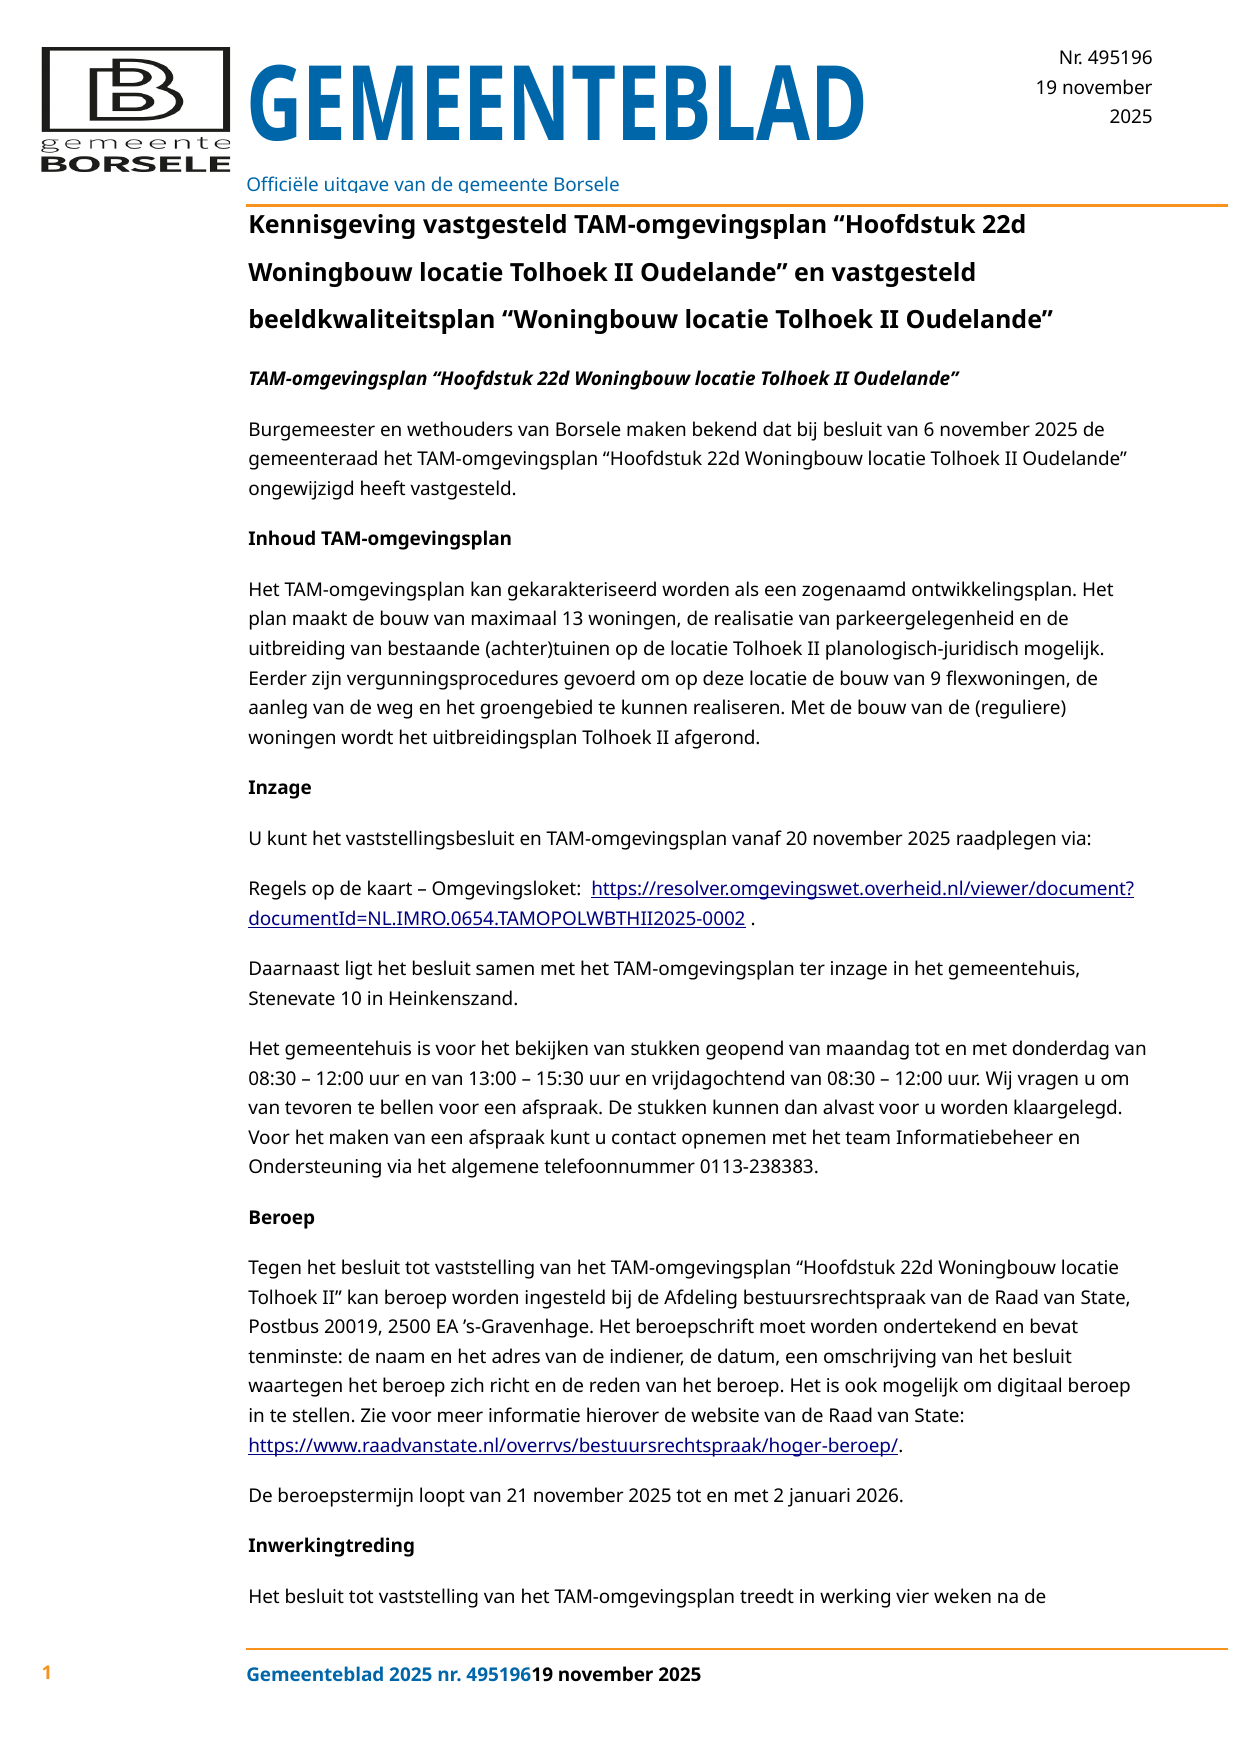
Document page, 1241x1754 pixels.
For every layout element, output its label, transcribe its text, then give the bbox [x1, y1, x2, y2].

text Het TAM-omgevingsplan kan gekarakteriseerd worden als een zogenaamd ontwikkelingsplan. Het plan maakt de bouw van maximaal 13 woningen, de realisatie van parkeergelegenheid en de uitbreiding van bestaande (achter)tuinen op de locatie Tolhoek II planologisch-juridisch mogelijk. Eerder zijn vergunningsprocedures gevoerd om op deze locatie de bouw van 9 flexwoningen, de aanleg van de weg en het groengebied te kunnen realiseren. Met de bouw van de (reguliere) woningen wordt het uitbreidingsplan Tolhoek II afgerond. [248, 576, 1152, 749]
text Kennisgeving vastgesteld TAM-omgevingsplan “Hoofdstuk 22d Woningbouw locatie Tolhoek II Oudelande” en vastgesteld beeldkwaliteitsplan “Woningbouw locatie Tolhoek II Oudelande” [248, 207, 1152, 336]
text Het besluit tot vaststelling van het TAM-omgevingsplan treedt in werking vier weken na de [248, 1583, 1152, 1609]
text De beroepstermijn loopt van 21 november 2025 tot en met 2 januari 2026. [248, 1482, 1152, 1508]
text Regels op de kaart – Omgevingsloket: https://resolver.omgevingswet.overheid.nl/viewer/document?documentId=NL.IMRO.0654.TAMOPOLWBTHII2025-0002 . [248, 875, 1152, 930]
text Inhoud TAM-omgevingsplan [248, 526, 1152, 551]
text Daarnaast ligt het besluit samen met het TAM-omgevingsplan ter inzage in het gemeentehuis, Stenevate 10 in Heinkenszand. [248, 955, 1152, 1010]
text U kunt het vaststellingsbesluit en TAM-omgevingsplan vanaf 20 november 2025 raadplegen via: [248, 825, 1152, 850]
text Het gemeentehuis is voor het bekijken van stukken geopend van maandag tot en met donderdag van 08:30 – 12:00 uur en van 13:00 – 15:30 uur en vrijdagochtend van 08:30 – 12:00 uur. Wij vragen u om van tevoren te bellen voor een afspraak. De stukken kunnen dan alvast voor u worden klaargelegd. Voor het maken van een afspraak kunt u contact opnemen met het team Informatiebeheer en Ondersteuning via het algemene telefoonnummer 0113-238383. [248, 1035, 1152, 1179]
text Inwerkingtreding [248, 1533, 1152, 1558]
text Tegen het besluit tot vaststelling van het TAM-omgevingsplan “Hoofdstuk 22d Woningbouw locatie Tolhoek II” kan beroep worden ingesteld bij de Afdeling bestuursrechtspraak van de Raad van State, Postbus 20019, 2500 EA ’s-Gravenhage. Het beroepschrift moet worden ondertekend en bevat tenminste: de naam en het adres van de indiener, de datum, een omschrijving van het besluit waartegen het beroep zich richt en de reden van het beroep. Het is ook mogelijk om digitaal beroep in te stellen. Zie voor meer informatie hierover de website van de Raad van State: https://www.raadvanstate.nl/overrvs/bestuursrechtspraak/hoger-beroep/. [248, 1254, 1152, 1457]
text Burgemeester en wethouders van Borsele maken bekend dat bij besluit van 6 november 2025 de gemeenteraad het TAM-omgevingsplan “Hoofdstuk 22d Woningbouw locatie Tolhoek II Oudelande” ongewijzigd heeft vastgesteld. [248, 416, 1152, 501]
text TAM-omgevingsplan “Hoofdstuk 22d Woningbouw locatie Tolhoek II Oudelande” [248, 366, 1152, 391]
text Inzage [248, 774, 1152, 800]
text Beroep [248, 1204, 1152, 1229]
picture [41, 47, 231, 172]
